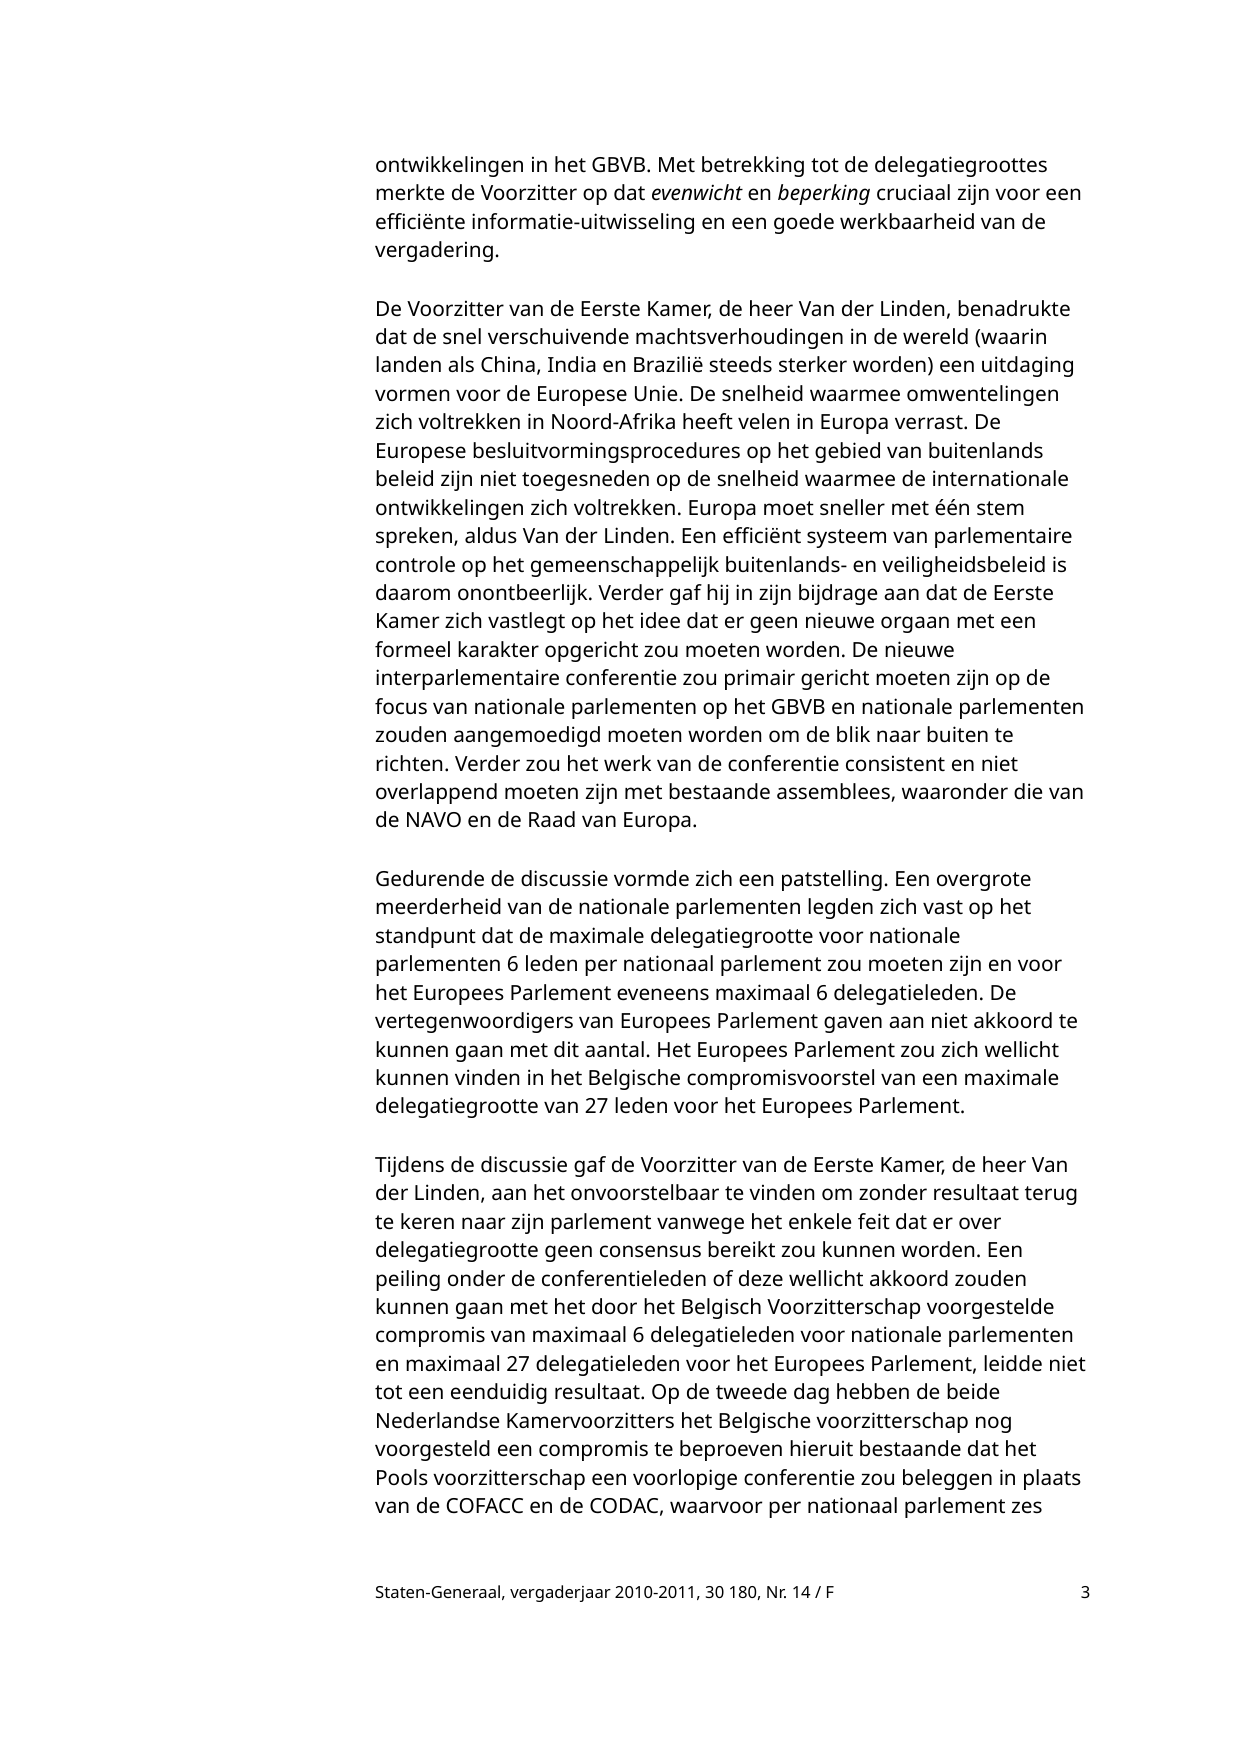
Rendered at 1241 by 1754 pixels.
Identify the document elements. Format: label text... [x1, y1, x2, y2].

text Tijdens de discussie gaf de Voorzitter van de Eerste Kamer, de heer Van der Linden, aan het onvoorstelbaar te vinden om zonder resultaat terug te keren naar zijn parlement vanwege het enkele feit dat er over delegatiegrootte geen consensus bereikt zou kunnen worden. Een peiling onder de conferentieleden of deze wellicht akkoord zouden kunnen gaan met het door het Belgisch Voorzitterschap voorgestelde compromis van maximaal 6 delegatieleden voor nationale parlementen en maximaal 27 delegatieleden voor het Europees Parlement, leidde niet tot een eenduidig resultaat. Op de tweede dag hebben de beide Nederlandse Kamervoorzitters het Belgische voorzitterschap nog voorgesteld een compromis te beproeven hieruit bestaande dat het Pools voorzitterschap een voorlopige conferentie zou beleggen in plaats van de COFACC en de CODAC, waarvoor per nationaal parlement zes [375, 1150, 1090, 1520]
text Gedurende de discussie vormde zich een patstelling. Een overgrote meerderheid van de nationale parlementen legden zich vast op het standpunt dat de maximale delegatiegrootte voor nationale parlementen 6 leden per nationaal parlement zou moeten zijn en voor het Europees Parlement eveneens maximaal 6 delegatieleden. De vertegenwoordigers van Europees Parlement gaven aan niet akkoord te kunnen gaan met dit aantal. Het Europees Parlement zou zich wellicht kunnen vinden in het Belgische compromisvoorstel van een maximale delegatiegrootte van 27 leden voor het Europees Parlement. [375, 864, 1090, 1120]
text ontwikkelingen in het GBVB. Met betrekking tot de delegatiegroottes merkte de Voorzitter op dat evenwicht en beperking cruciaal zijn voor een efficiënte informatie-uitwisseling en een goede werkbaarheid van de vergadering. [375, 150, 1090, 264]
text De Voorzitter van de Eerste Kamer, de heer Van der Linden, benadrukte dat de snel verschuivende machtsverhoudingen in de wereld (waarin landen als China, India en Brazilië steeds sterker worden) een uitdaging vormen voor de Europese Unie. De snelheid waarmee omwentelingen zich voltrekken in Noord-Afrika heeft velen in Europa verrast. De Europese besluitvormingsprocedures op het gebied van buitenlands beleid zijn niet toegesneden op de snelheid waarmee de internationale ontwikkelingen zich voltrekken. Europa moet sneller met één stem spreken, aldus Van der Linden. Een efficiënt systeem van parlementaire controle op het gemeenschappelijk buitenlands- en veiligheidsbeleid is daarom onontbeerlijk. Verder gaf hij in zijn bijdrage aan dat de Eerste Kamer zich vastlegt op het idee dat er geen nieuwe orgaan met een formeel karakter opgericht zou moeten worden. De nieuwe interparlementaire conferentie zou primair gericht moeten zijn op de focus van nationale parlementen op het GBVB en nationale parlementen zouden aangemoedigd moeten worden om de blik naar buiten te richten. Verder zou het werk van de conferentie consistent en niet overlappend moeten zijn met bestaande assemblees, waaronder die van de NAVO en de Raad van Europa. [375, 294, 1090, 834]
